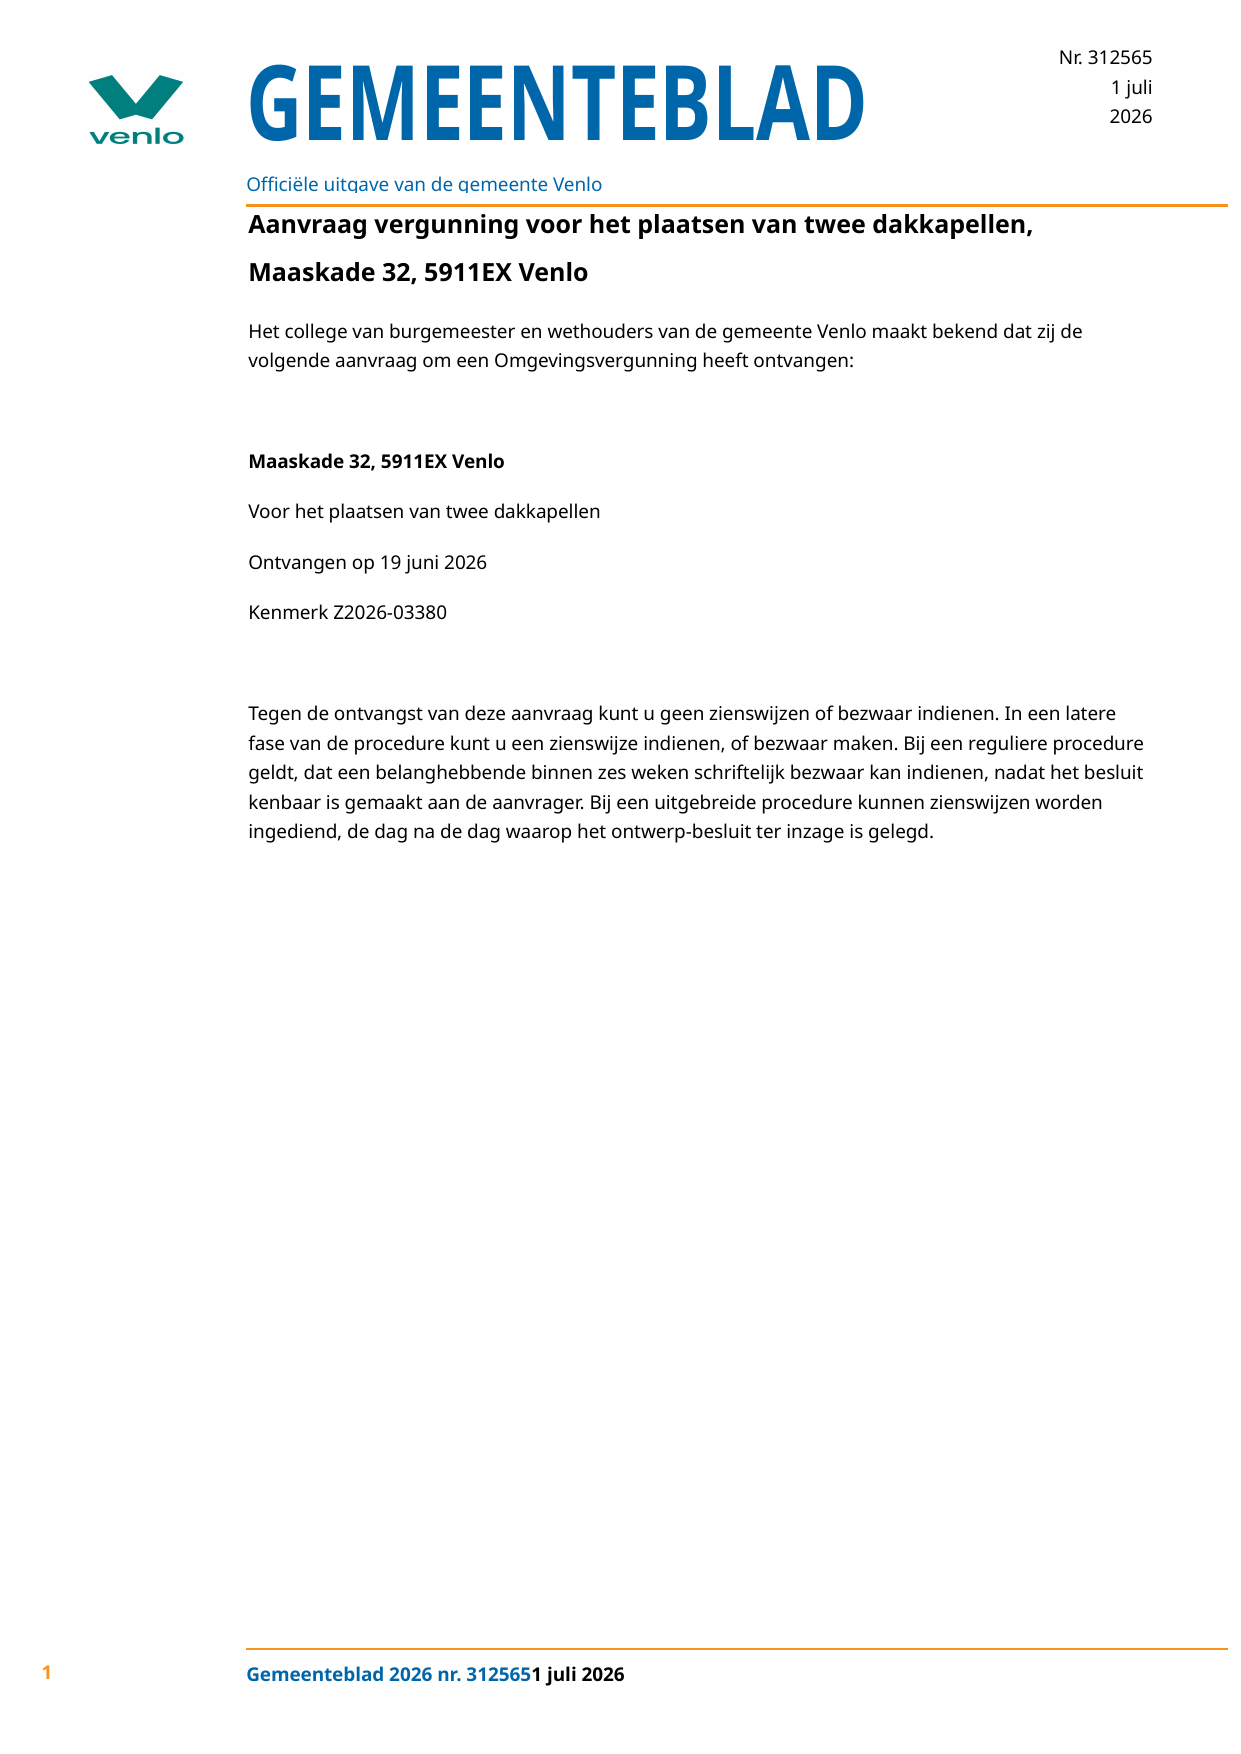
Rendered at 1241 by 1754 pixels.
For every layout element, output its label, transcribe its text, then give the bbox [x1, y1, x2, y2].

text Tegen de ontvangst van deze aanvraag kunt u geen zienswijzen of bezwaar indienen. In een latere fase van de procedure kunt u een zienswijze indienen, of bezwaar maken. Bij een reguliere procedure geldt, dat een belanghebbende binnen zes weken schriftelijk bezwaar kan indienen, nadat het besluit kenbaar is gemaakt aan de aanvrager. Bij een uitgebreide procedure kunnen zienswijzen worden ingediend, de dag na de dag waarop het ontwerp-besluit ter inzage is gelegd. [248, 700, 1152, 844]
picture [41, 47, 231, 172]
text Maaskade 32, 5911EX Venlo [248, 448, 1152, 474]
text Voor het plaatsen van twee dakkapellen [248, 499, 1152, 524]
text Aanvraag vergunning voor het plaatsen van twee dakkapellen, Maaskade 32, 5911EX Venlo [248, 207, 1152, 288]
text Ontvangen op 19 juni 2026 [248, 549, 1152, 575]
text Het college van burgemeester en wethouders van de gemeente Venlo maakt bekend dat zij de volgende aanvraag om een Omgevingsvergunning heeft ontvangen: [248, 318, 1152, 373]
text Kenmerk Z2026-03380 [248, 599, 1152, 625]
